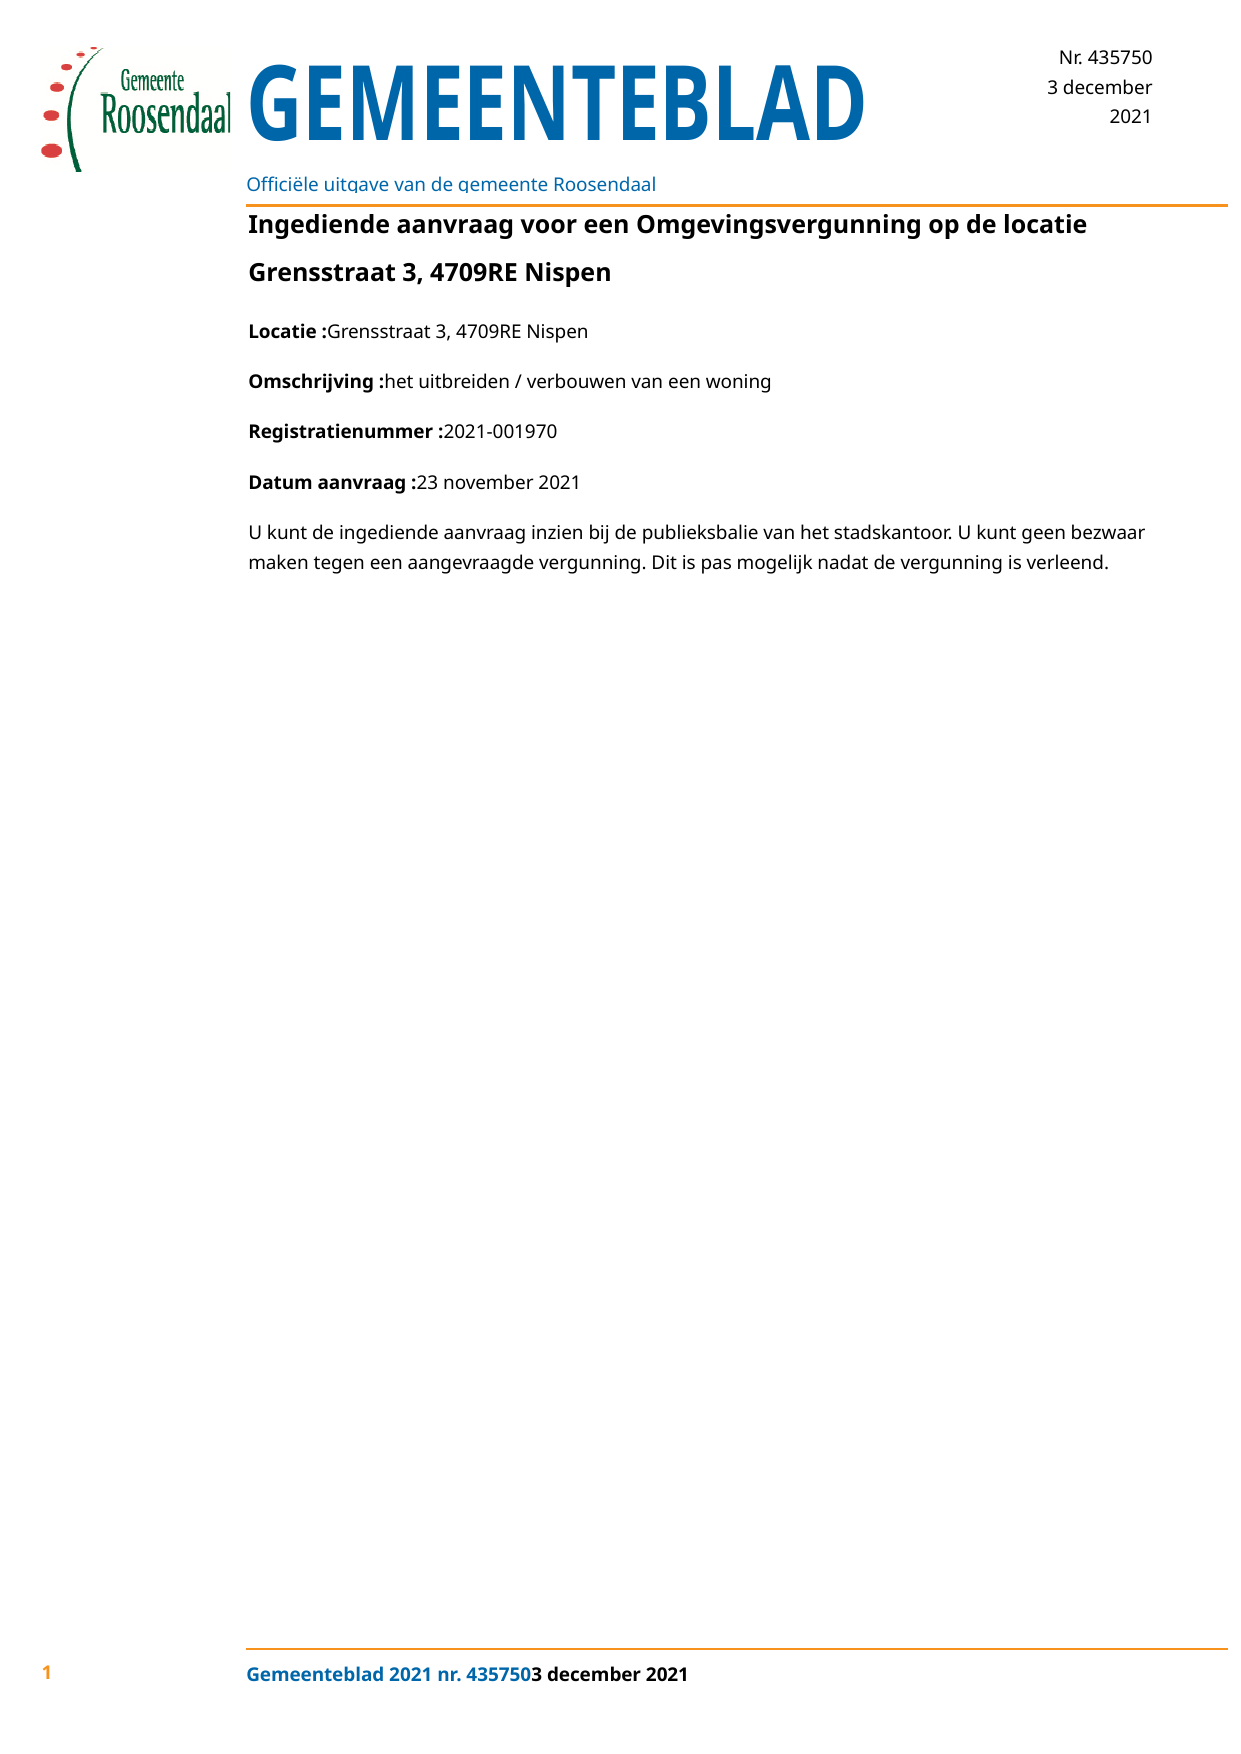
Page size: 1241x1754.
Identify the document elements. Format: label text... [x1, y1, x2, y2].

text Registratienummer :2021-001970 [248, 419, 1152, 444]
text Ingediende aanvraag voor een Omgevingsvergunning op de locatie Grensstraat 3, 4709RE Nispen [248, 207, 1152, 288]
text U kunt de ingediende aanvraag inzien bij de publieksbalie van het stadskantoor. U kunt geen bezwaar maken tegen een aangevraagde vergunning. Dit is pas mogelijk nadat de vergunning is verleend. [248, 519, 1152, 575]
text Omschrijving :het uitbreiden / verbouwen van een woning [248, 368, 1152, 394]
text Locatie :Grensstraat 3, 4709RE Nispen [248, 318, 1152, 344]
text Datum aanvraag :23 november 2021 [248, 469, 1152, 495]
picture [41, 47, 231, 172]
